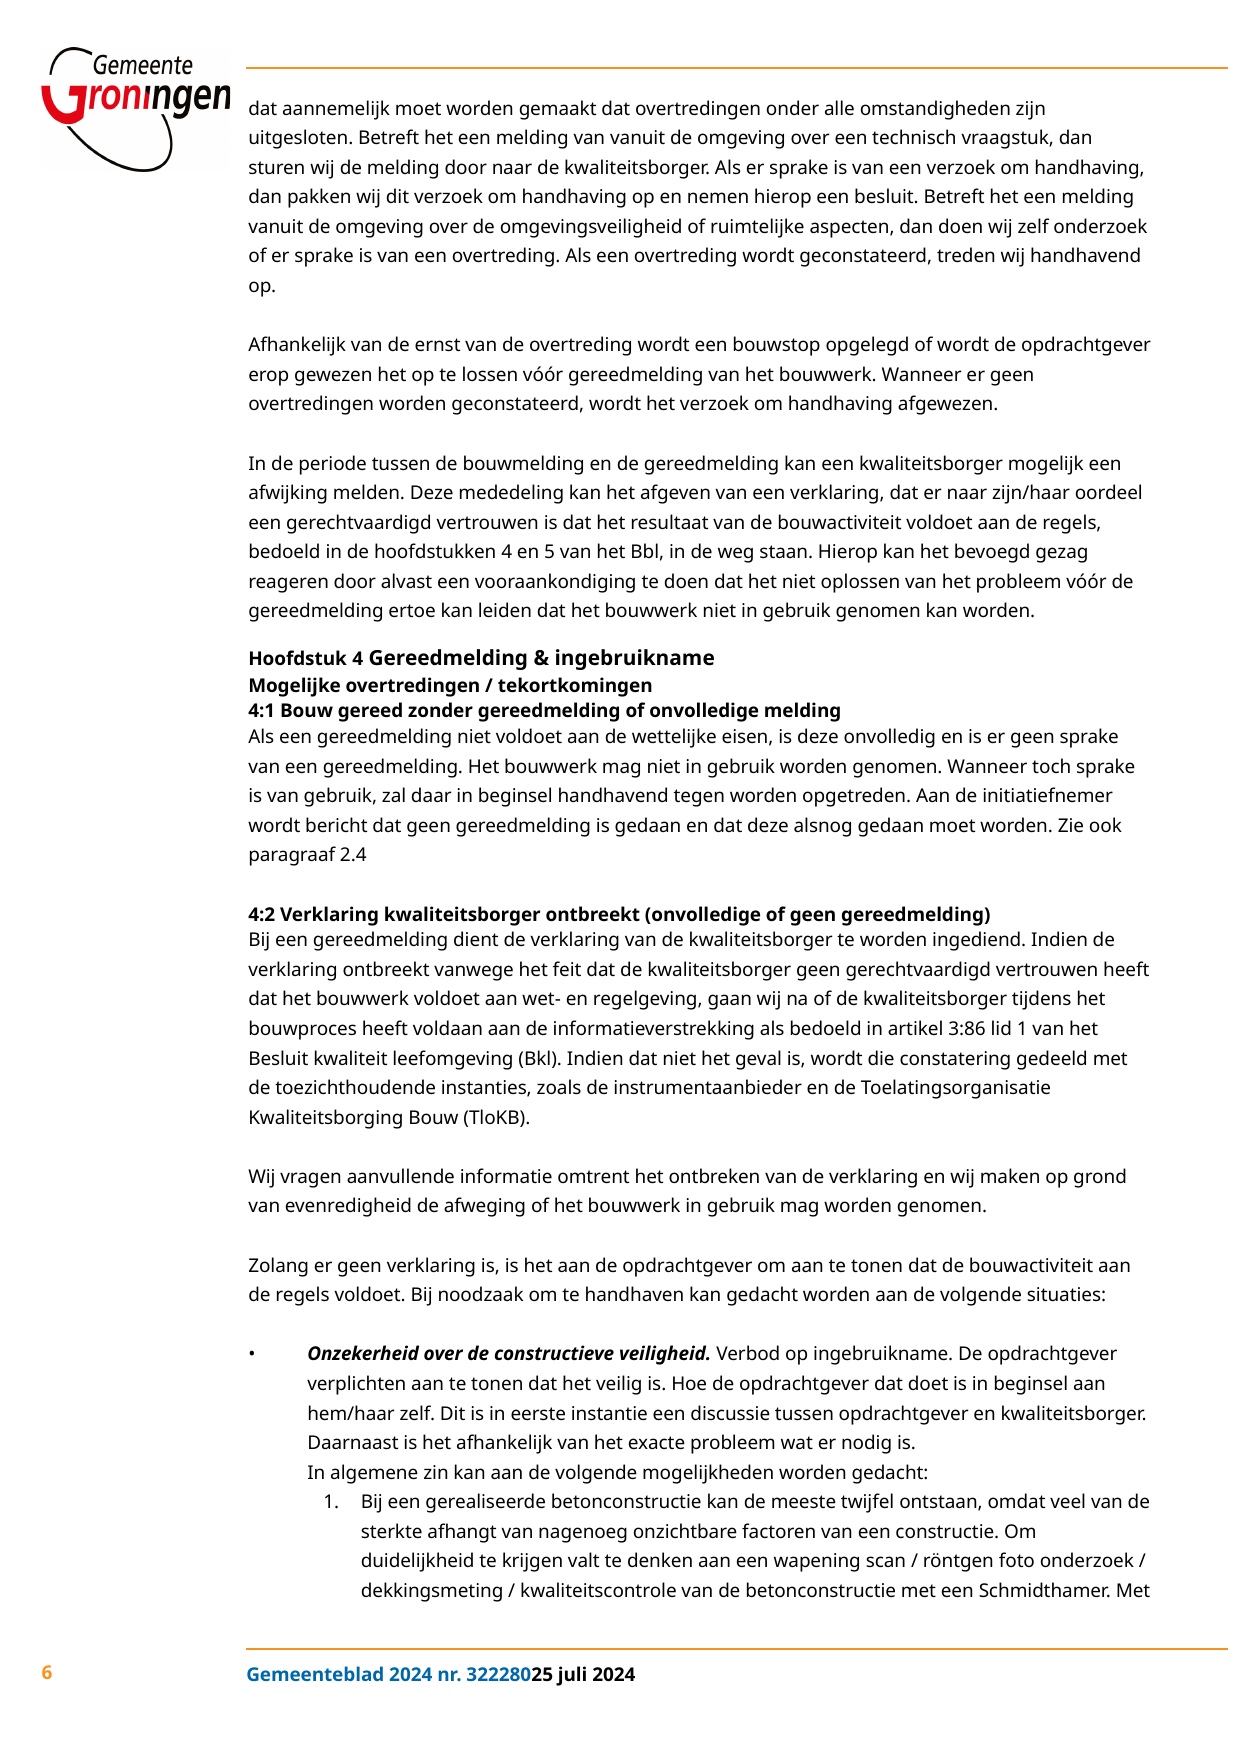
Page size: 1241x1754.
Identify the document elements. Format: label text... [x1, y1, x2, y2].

text 4:1 Bouw gereed zonder gereedmelding of onvolledige melding [248, 697, 1152, 723]
text Afhankelijk van de ernst van de overtreding wordt een bouwstop opgelegd of wordt de opdrachtgever erop gewezen het op te lossen vóór gereedmelding van het bouwwerk. Wanneer er geen overtredingen worden geconstateerd, wordt het verzoek om handhaving afgewezen. [248, 331, 1152, 416]
text Wij vragen aanvullende informatie omtrent het ontbreken van de verklaring en wij maken op grond van evenredigheid de afweging of het bouwwerk in gebruik mag worden genomen. [248, 1163, 1152, 1218]
list Bij een gerealiseerde betonconstructie kan de meeste twijfel ontstaan, omdat veel van de sterkte afhangt van nagenoeg onzichtbare factoren van een constructie. Om duidelijkheid te krijgen valt te denken aan een wapening scan / röntgen foto onderzoek / dekkingsmeting / kwaliteitscontrole van de betonconstructie met een Schmidthamer. Met [323, 1488, 1152, 1603]
list In algemene zin kan aan de volgende mogelijkheden worden gedacht: [248, 1459, 1152, 1485]
text In de periode tussen de bouwmelding en de gereedmelding kan een kwaliteitsborger mogelijk een afwijking melden. Deze mededeling kan het afgeven van een verklaring, dat er naar zijn/haar oordeel een gerechtvaardigd vertrouwen is dat het resultaat van de bouwactiviteit voldoet aan de regels, bedoeld in de hoofdstukken 4 en 5 van het Bbl, in de weg staan. Hierop kan het bevoegd gezag reageren door alvast een vooraankondiging te doen dat het niet oplossen van het probleem vóór de gereedmelding ertoe kan leiden dat het bouwwerk niet in gebruik genomen kan worden. [248, 450, 1152, 623]
text Bij een gereedmelding dient de verklaring van de kwaliteitsborger te worden ingediend. Indien de verklaring ontbreekt vanwege het feit dat de kwaliteitsborger geen gerechtvaardigd vertrouwen heeft dat het bouwwerk voldoet aan wet- en regelgeving, gaan wij na of de kwaliteitsborger tijdens het bouwproces heeft voldaan aan de informatieverstrekking als bedoeld in artikel 3:86 lid 1 van het Besluit kwaliteit leefomgeving (Bkl). Indien dat niet het geval is, wordt die constatering gedeeld met de toezichthoudende instanties, zoals de instrumentaanbieder en de Toelatingsorganisatie Kwaliteitsborging Bouw (TloKB). [248, 926, 1152, 1130]
text Hoofdstuk 4 Gereedmelding & ingebruikname [248, 643, 1152, 672]
text dat aannemelijk moet worden gemaakt dat overtredingen onder alle omstandigheden zijn uitgesloten. Betreft het een melding van vanuit de omgeving over een technisch vraagstuk, dan sturen wij de melding door naar de kwaliteitsborger. Als er sprake is van een verzoek om handhaving, dan pakken wij dit verzoek om handhaving op en nemen hierop een besluit. Betreft het een melding vanuit de omgeving over de omgevingsveiligheid of ruimtelijke aspecten, dan doen wij zelf onderzoek of er sprake is van een overtreding. Als een overtreding wordt geconstateerd, treden wij handhavend op. [248, 95, 1152, 298]
text Zolang er geen verklaring is, is het aan de opdrachtgever om aan te tonen dat de bouwactiviteit aan de regels voldoet. Bij noodzaak om te handhaven kan gedacht worden aan de volgende situaties: [248, 1252, 1152, 1307]
text 4:2 Verklaring kwaliteitsborger ontbreekt (onvolledige of geen gereedmelding) [248, 901, 1152, 926]
text Mogelijke overtredingen / tekortkomingen [248, 672, 1152, 697]
text Als een gereedmelding niet voldoet aan de wettelijke eisen, is deze onvolledig en is er geen sprake van een gereedmelding. Het bouwwerk mag niet in gebruik worden genomen. Wanneer toch sprake is van gebruik, zal daar in beginsel handhavend tegen worden opgetreden. Aan de initiatiefnemer wordt bericht dat geen gereedmelding is gedaan en dat deze alsnog gedaan moet worden. Zie ook paragraaf 2.4 [248, 723, 1152, 867]
picture [41, 47, 231, 172]
list Onzekerheid over de constructieve veiligheid. Verbod op ingebruikname. De opdrachtgever verplichten aan te tonen dat het veilig is. Hoe de opdrachtgever dat doet is in beginsel aan hem/haar zelf. Dit is in eerste instantie een discussie tussen opdrachtgever en kwaliteitsborger. Daarnaast is het afhankelijk van het exacte probleem wat er nodig is. [248, 1341, 1152, 1455]
